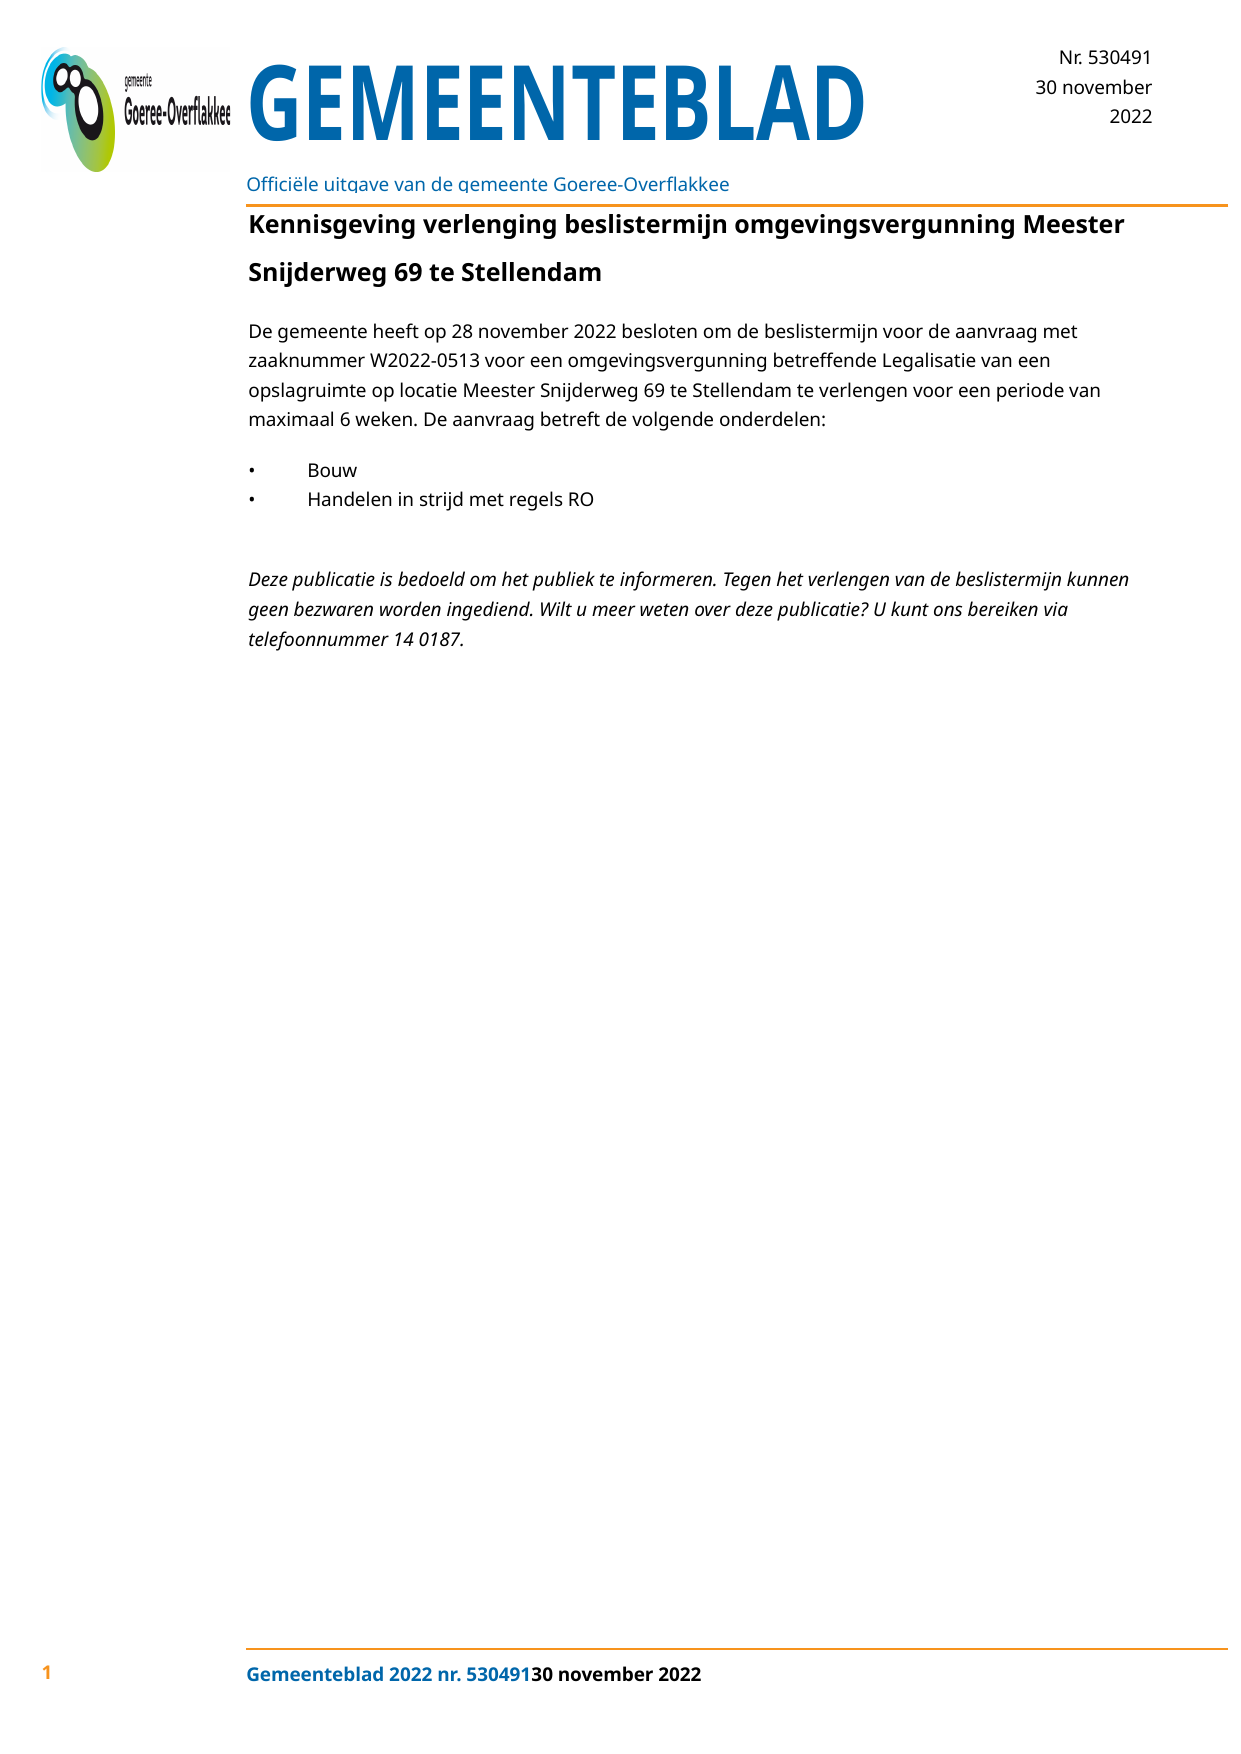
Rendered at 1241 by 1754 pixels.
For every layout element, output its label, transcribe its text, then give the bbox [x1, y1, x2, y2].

text Kennisgeving verlenging beslistermijn omgevingsvergunning Meester Snijderweg 69 te Stellendam [248, 207, 1152, 288]
text Deze publicatie is bedoeld om het publiek te informeren. Tegen het verlengen van de beslistermijn kunnen geen bezwaren worden ingediend. Wilt u meer weten over deze publicatie? U kunt ons bereiken via telefoonnummer 14 0187. [248, 567, 1152, 652]
list Handelen in strijd met regels RO [248, 487, 1152, 512]
text De gemeente heeft op 28 november 2022 besloten om de beslistermijn voor de aanvraag met zaaknummer W2022-0513 voor een omgevingsvergunning betreffende Legalisatie van een opslagruimte op locatie Meester Snijderweg 69 te Stellendam te verlengen voor een periode van maximaal 6 weken. De aanvraag betreft de volgende onderdelen: [248, 318, 1152, 432]
picture [41, 47, 231, 172]
list Bouw [248, 457, 1152, 483]
